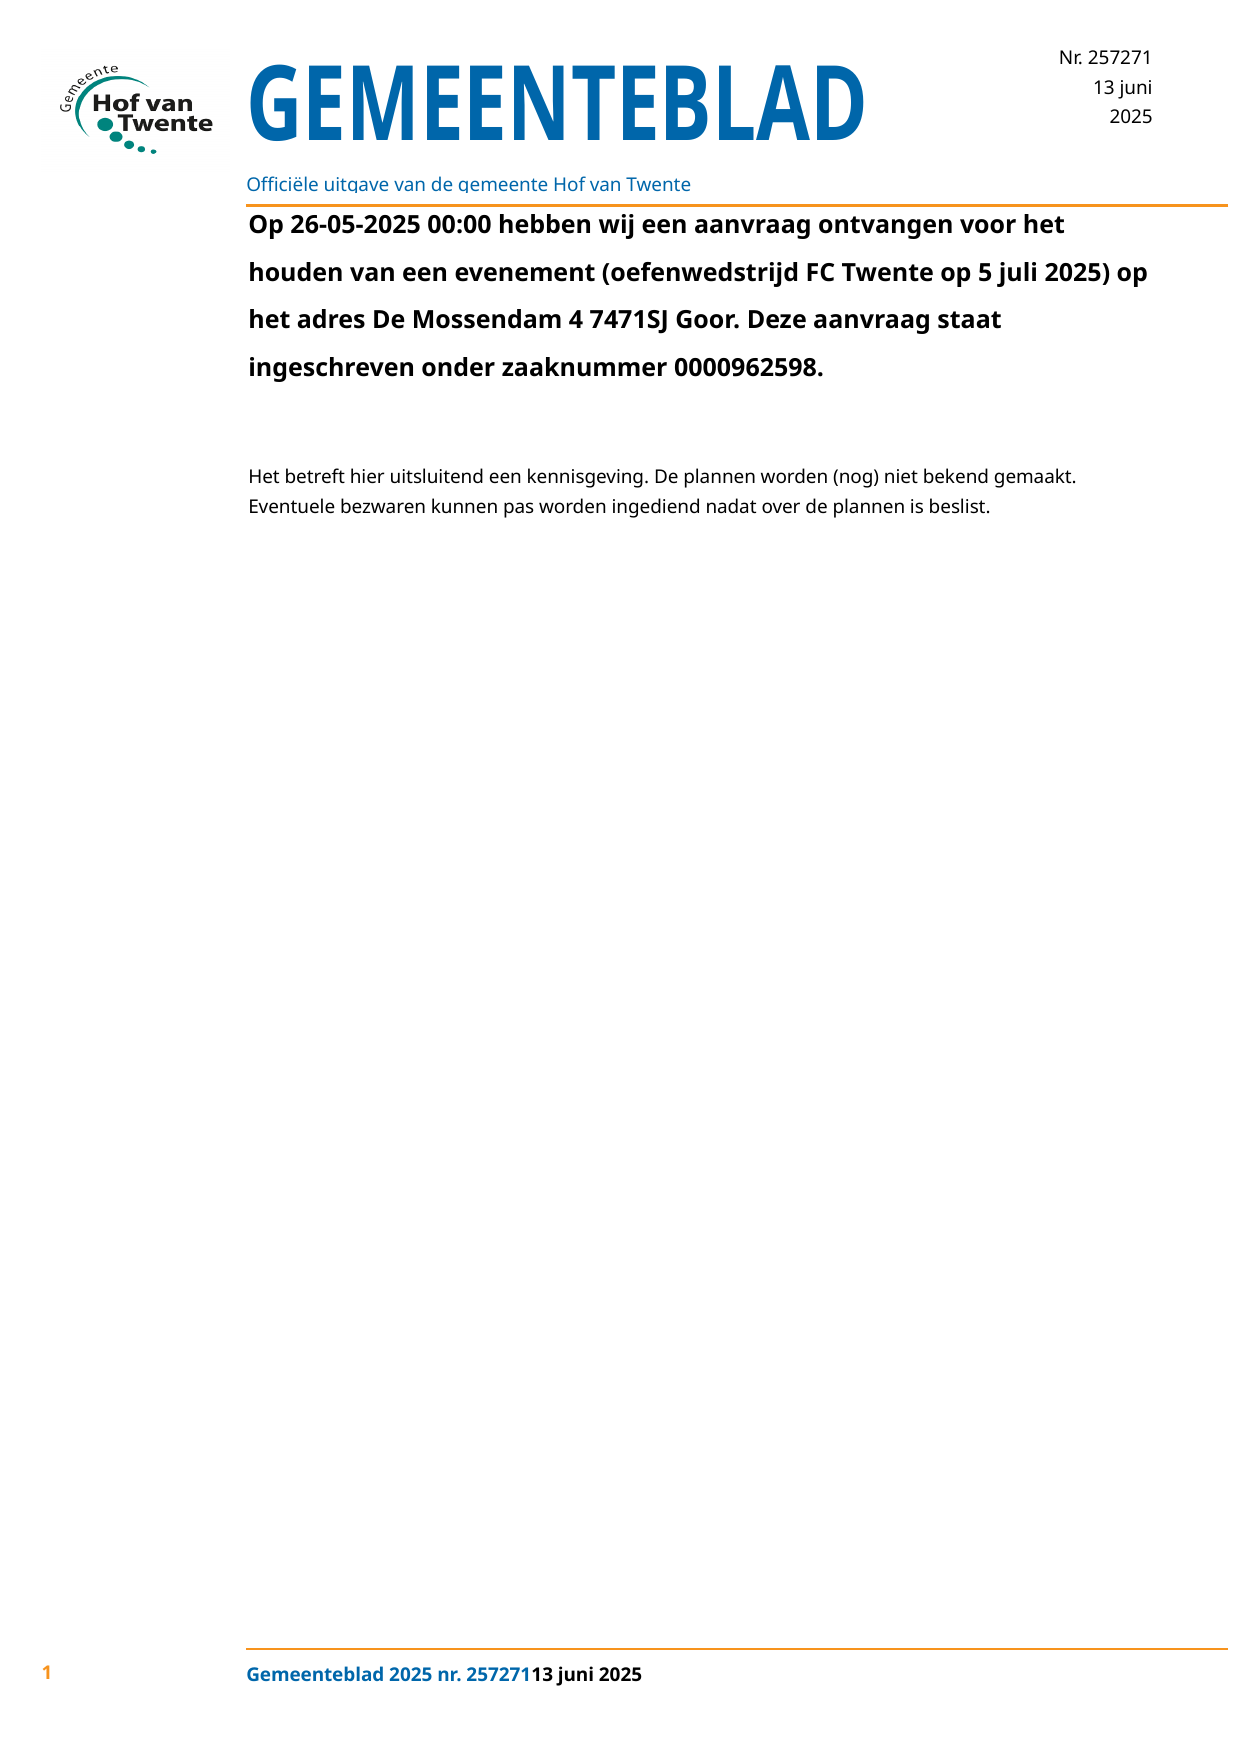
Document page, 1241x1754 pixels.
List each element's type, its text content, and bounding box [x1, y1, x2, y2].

picture [41, 47, 231, 172]
text Het betreft hier uitsluitend een kennisgeving. De plannen worden (nog) niet bekend gemaakt. Eventuele bezwaren kunnen pas worden ingediend nadat over de plannen is beslist. [248, 463, 1152, 519]
text Op 26-05-2025 00:00 hebben wij een aanvraag ontvangen voor het houden van een evenement (oefenwedstrijd FC Twente op 5 juli 2025) op het adres De Mossendam 4 7471SJ Goor. Deze aanvraag staat ingeschreven onder zaaknummer 0000962598. [248, 207, 1152, 384]
